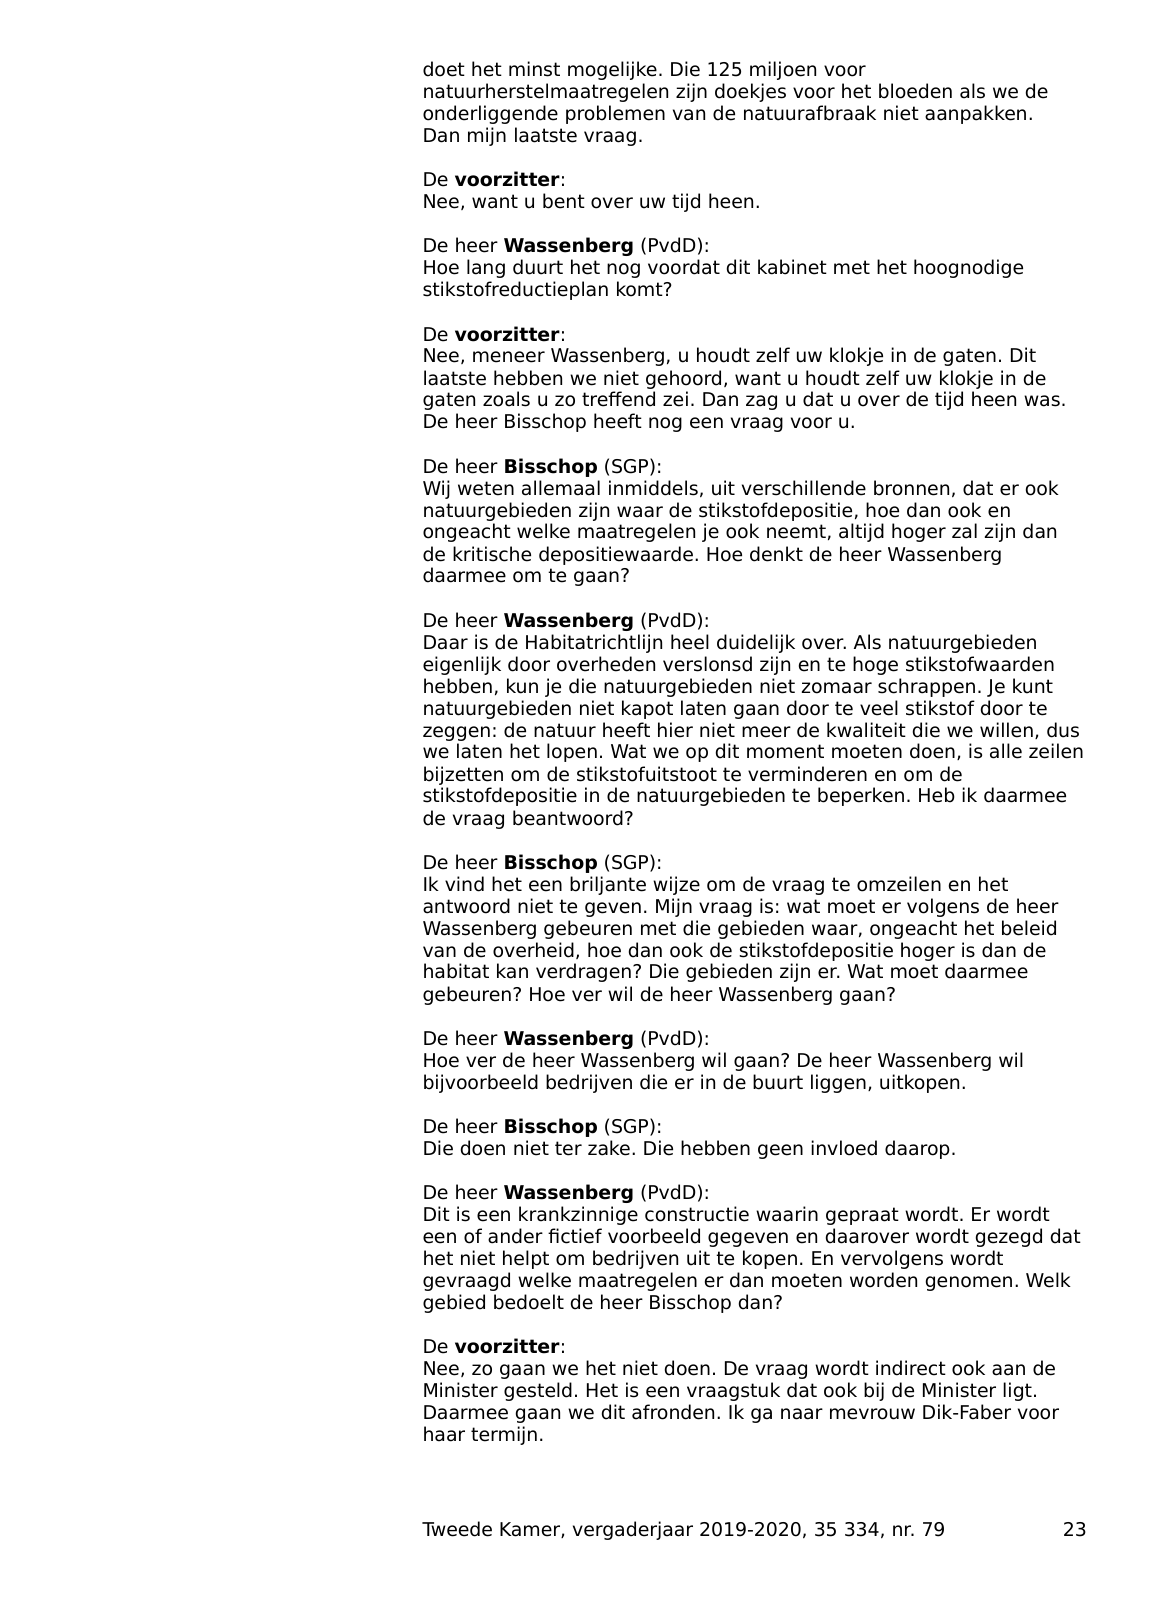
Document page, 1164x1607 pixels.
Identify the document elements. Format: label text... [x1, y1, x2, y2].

text De voorzitter: [422, 1336, 1087, 1358]
text Nee, want u bent over uw tijd heen. [422, 191, 1087, 213]
text Wij weten allemaal inmiddels, uit verschillende bronnen, dat er ook natuurgebieden zijn waar de stikstofdepositie, hoe dan ook en ongeacht welke maatregelen je ook neemt, altijd hoger zal zijn dan de kritische depositiewaarde. Hoe denkt de heer Wassenberg daarmee om te gaan? [422, 477, 1087, 587]
text De heer Wassenberg (PvdD): [422, 235, 1087, 257]
text De voorzitter: [422, 169, 1087, 191]
text De heer Bisschop (SGP): [422, 1116, 1087, 1138]
text Hoe ver de heer Wassenberg wil gaan? De heer Wassenberg wil bijvoorbeeld bedrijven die er in de buurt liggen, uitkopen. [422, 1049, 1087, 1093]
text Nee, meneer Wassenberg, u houdt zelf uw klokje in de gaten. Dit laatste hebben we niet gehoord, want u houdt zelf uw klokje in de gaten zoals u zo treffend zei. Dan zag u dat u over de tijd heen was. De heer Bisschop heeft nog een vraag voor u. [422, 345, 1087, 433]
text De heer Wassenberg (PvdD): [422, 1028, 1087, 1049]
text Dan mijn laatste vraag. [422, 125, 1087, 147]
text doet het minst mogelijke. Die 125 miljoen voor natuurherstelmaatregelen zijn doekjes voor het bloeden als we de onderliggende problemen van de natuurafbraak niet aanpakken. [422, 59, 1087, 125]
text Nee, zo gaan we het niet doen. De vraag wordt indirect ook aan de Minister gesteld. Het is een vraagstuk dat ook bij de Minister ligt. Daarmee gaan we dit afronden. Ik ga naar mevrouw Dik-Faber voor haar termijn. [422, 1358, 1087, 1446]
text De heer Bisschop (SGP): [422, 852, 1087, 873]
text De heer Wassenberg (PvdD): [422, 609, 1087, 632]
text De heer Wassenberg (PvdD): [422, 1182, 1087, 1204]
text Daar is de Habitatrichtlijn heel duidelijk over. Als natuurgebieden eigenlijk door overheden verslonsd zijn en te hoge stikstofwaarden hebben, kun je die natuurgebieden niet zomaar schrappen. Je kunt natuurgebieden niet kapot laten gaan door te veel stikstof door te zeggen: de natuur heeft hier niet meer de kwaliteit die we willen, dus we laten het lopen. Wat we op dit moment moeten doen, is alle zeilen bijzetten om de stikstofuitstoot te verminderen en om de stikstofdepositie in de natuurgebieden te beperken. Heb ik daarmee de vraag beantwoord? [422, 632, 1087, 829]
text Ik vind het een briljante wijze om de vraag te omzeilen en het antwoord niet te geven. Mijn vraag is: wat moet er volgens de heer Wassenberg gebeuren met die gebieden waar, ongeacht het beleid van de overheid, hoe dan ook de stikstofdepositie hoger is dan de habitat kan verdragen? Die gebieden zijn er. Wat moet daarmee gebeuren? Hoe ver wil de heer Wassenberg gaan? [422, 873, 1087, 1005]
text Dit is een krankzinnige constructie waarin gepraat wordt. Er wordt een of ander fictief voorbeeld gegeven en daarover wordt gezegd dat het niet helpt om bedrijven uit te kopen. En vervolgens wordt gevraagd welke maatregelen er dan moeten worden genomen. Welk gebied bedoelt de heer Bisschop dan? [422, 1204, 1087, 1314]
text De heer Bisschop (SGP): [422, 456, 1087, 477]
text De voorzitter: [422, 323, 1087, 345]
text Die doen niet ter zake. Die hebben geen invloed daarop. [422, 1138, 1087, 1160]
text Hoe lang duurt het nog voordat dit kabinet met het hoognodige stikstofreductieplan komt? [422, 257, 1087, 301]
